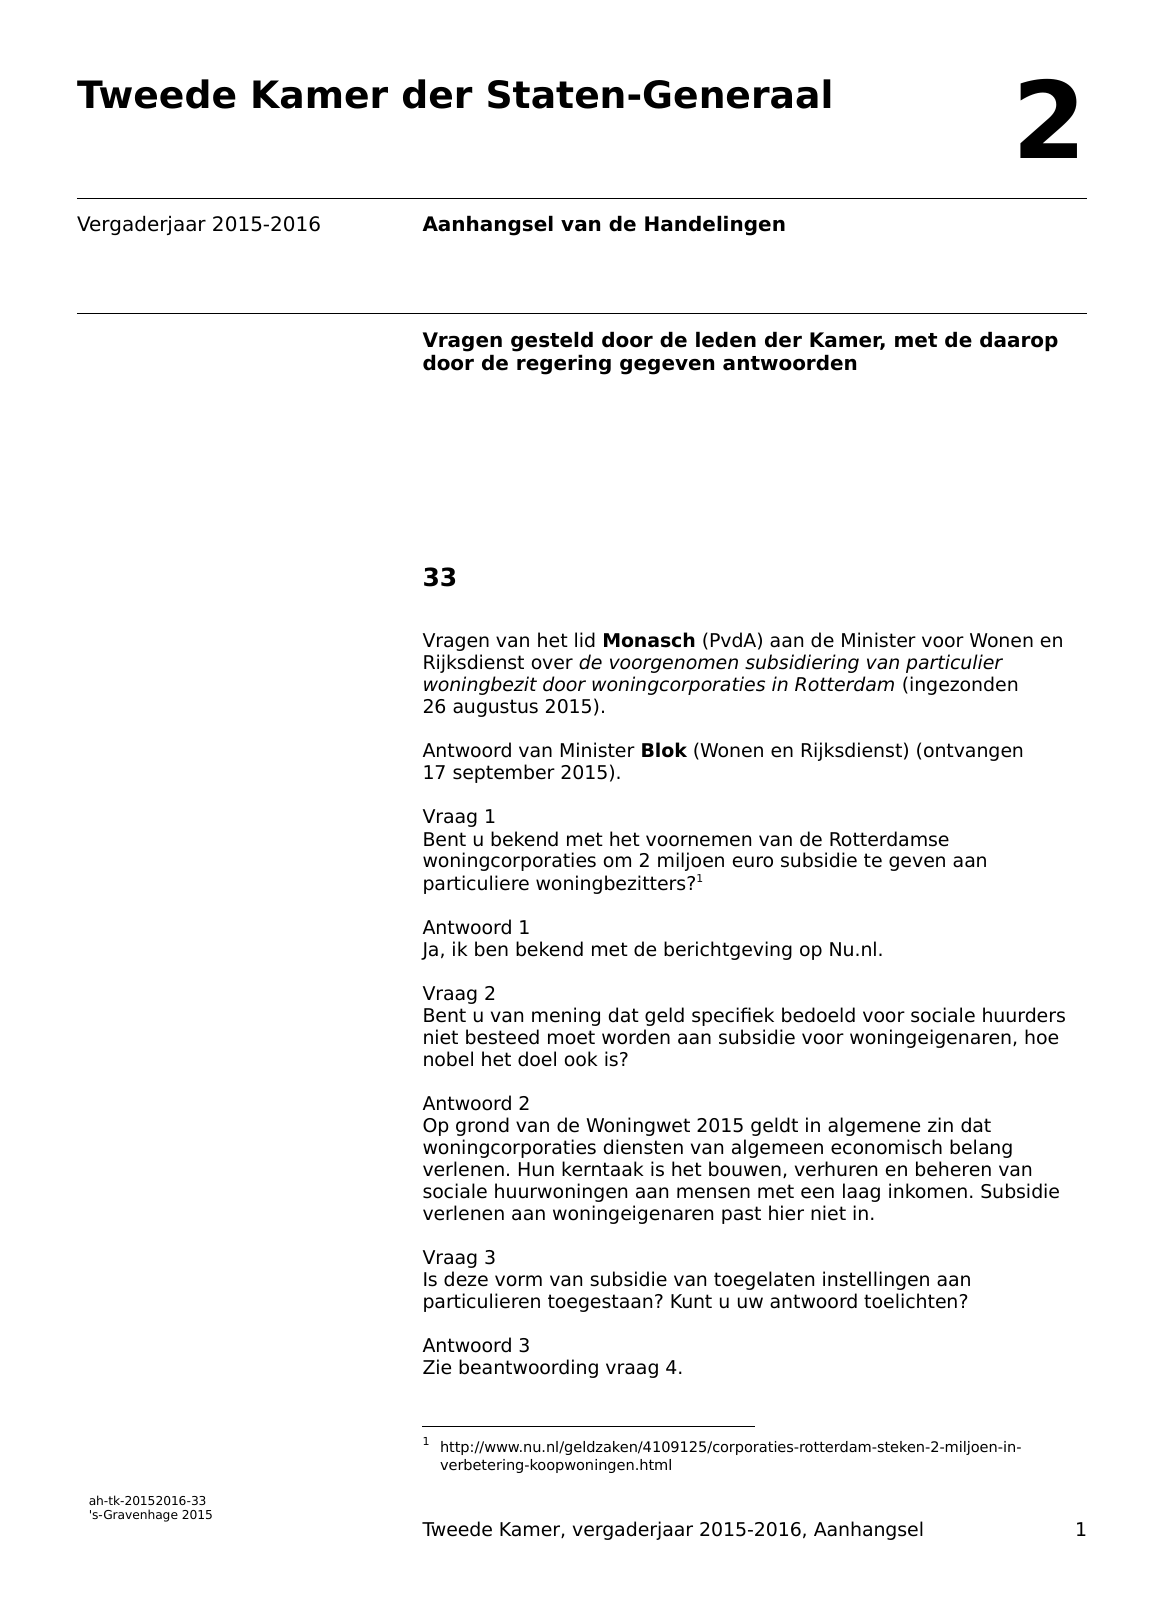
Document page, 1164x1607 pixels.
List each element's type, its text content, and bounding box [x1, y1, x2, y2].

text Bent u bekend met het voornemen van de Rotterdamse woningcorporaties om 2 miljoen euro subsidie te geven aan particuliere woningbezitters? [422, 828, 1087, 894]
table_cell [77, 314, 422, 375]
text http://www.nu.nl/geldzaken/4109125/corporaties-rotterdam-steken-2-miljoen-in-verbetering-koopwoningen.html [422, 1435, 1087, 1474]
table_cell Aanhangsel van de Handelingen [422, 199, 1087, 313]
text Vraag 1 [422, 806, 1087, 828]
table_header 2 [886, 59, 1087, 198]
text Zie beantwoording vraag 4. [422, 1357, 1087, 1379]
text 33 [422, 563, 1087, 592]
text Op grond van de Woningwet 2015 geldt in algemene zin dat woningcorporaties diensten van algemeen economisch belang verlenen. Hun kerntaak is het bouwen, verhuren en beheren van sociale huurwoningen aan mensen met een laag inkomen. Subsidie verlenen aan woningeigenaren past hier niet in. [422, 1115, 1087, 1225]
text Bent u van mening dat geld specifiek bedoeld voor sociale huurders niet besteed moet worden aan subsidie voor woningeigenaren, hoe nobel het doel ook is? [422, 1005, 1087, 1071]
text 's-Gravenhage 2015 [88, 1508, 323, 1522]
text Antwoord 2 [422, 1093, 1087, 1115]
text Antwoord 3 [422, 1335, 1087, 1357]
text Vraag 2 [422, 983, 1087, 1005]
text Ja, ik ben bekend met de berichtgeving op Nu.nl. [422, 938, 1087, 961]
table_header Tweede Kamer der Staten-Generaal [77, 59, 886, 198]
text ah-tk-20152016-33 [88, 1494, 323, 1508]
table_cell Vergaderjaar 2015-2016 [77, 199, 422, 313]
text Antwoord 1 [422, 917, 1087, 938]
text Antwoord van Minister Blok (Wonen en Rijksdienst) (ontvangen 17 september 2015). [422, 740, 1087, 784]
table_cell Vragen gesteld door de leden der Kamer, met de daarop door de regering gegeven antwoorden [422, 314, 1087, 375]
text Is deze vorm van subsidie van toegelaten instellingen aan particulieren toegestaan? Kunt u uw antwoord toelichten? [422, 1269, 1087, 1313]
text Vragen van het lid Monasch (PvdA) aan de Minister voor Wonen en Rijksdienst over de voorgenomen subsidiering van particulier woningbezit door woningcorporaties in Rotterdam (ingezonden 26 augustus 2015). [422, 630, 1087, 718]
text Vraag 3 [422, 1247, 1087, 1269]
